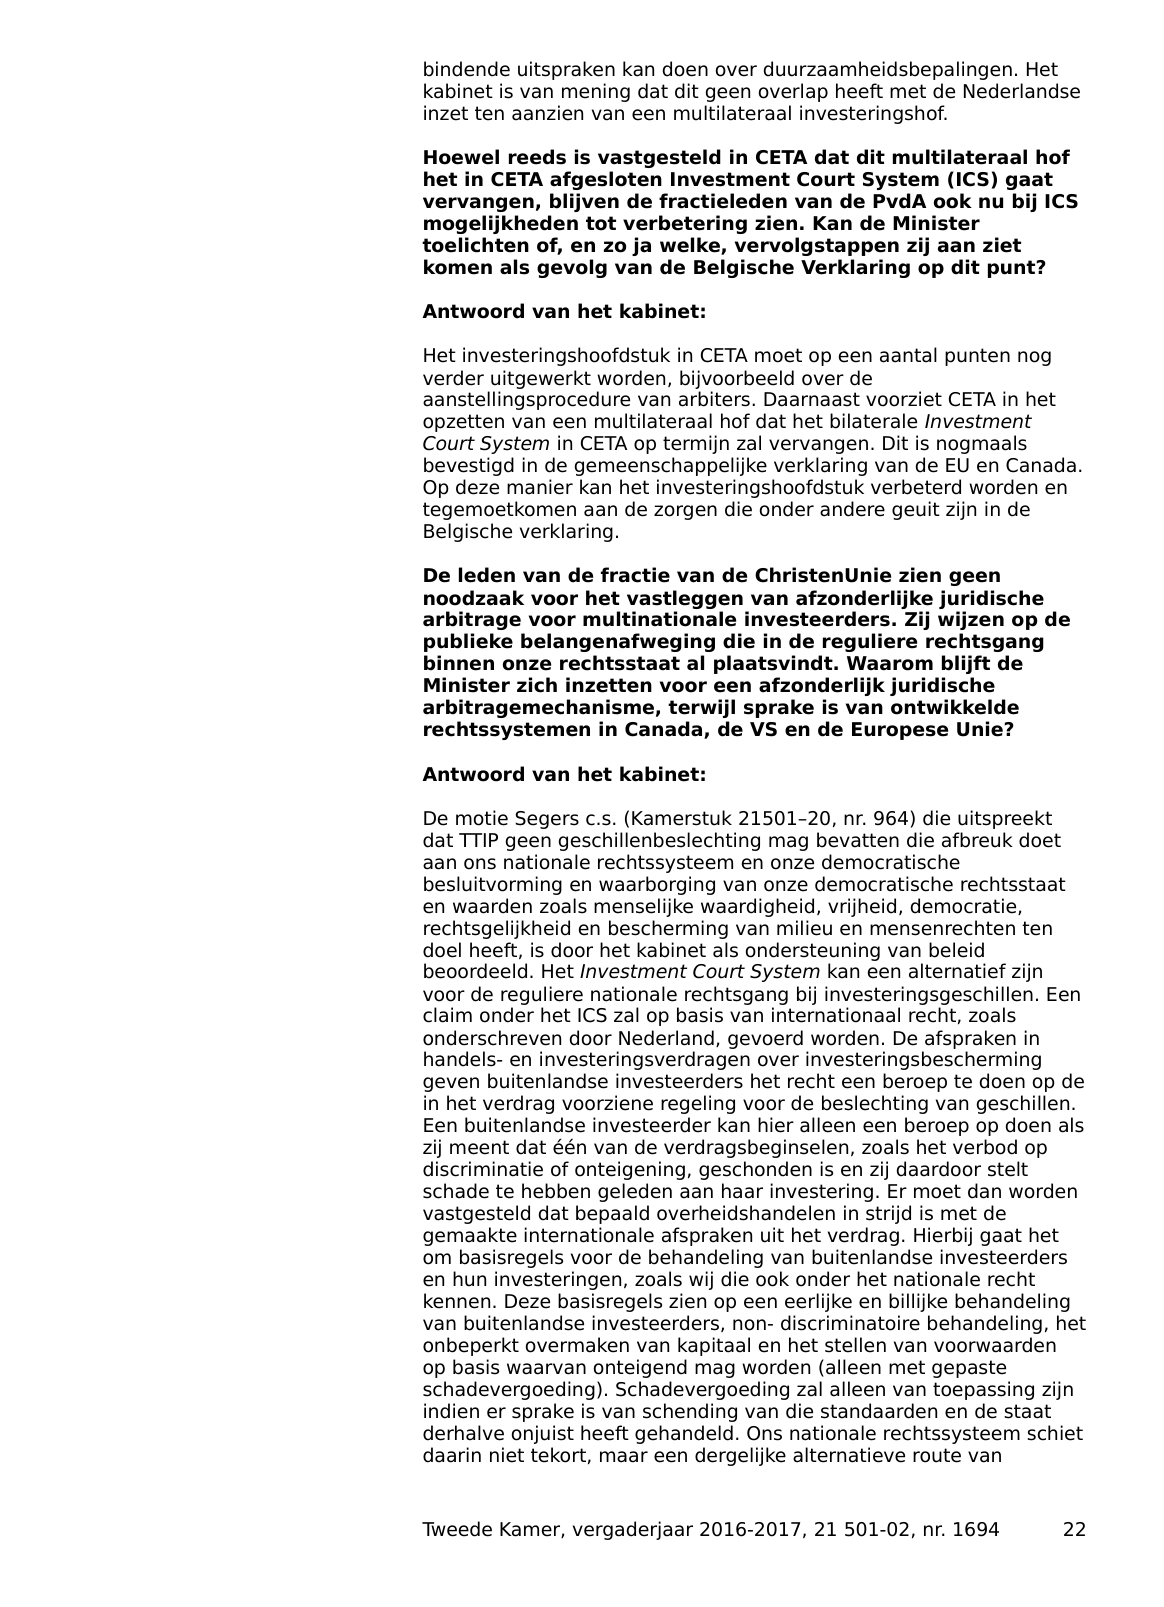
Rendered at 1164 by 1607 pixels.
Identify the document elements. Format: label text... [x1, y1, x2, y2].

subtitle Antwoord van het kabinet: [422, 763, 1087, 785]
text Hoewel reeds is vastgesteld in CETA dat dit multilateraal hof het in CETA afgesloten Investment Court System (ICS) gaat vervangen, blijven de fractieleden van de PvdA ook nu bij ICS mogelijkheden tot verbetering zien. Kan de Minister toelichten of, en zo ja welke, vervolgstappen zij aan ziet komen als gevolg van de Belgische Verklaring op dit punt? [422, 147, 1087, 279]
text De leden van de fractie van de ChristenUnie zien geen noodzaak voor het vastleggen van afzonderlijke juridische arbitrage voor multinationale investeerders. Zij wijzen op de publieke belangenafweging die in de reguliere rechtsgang binnen onze rechtsstaat al plaatsvindt. Waarom blijft de Minister zich inzetten voor een afzonderlijk juridische arbitragemechanisme, terwijl sprake is van ontwikkelde rechtssystemen in Canada, de VS en de Europese Unie? [422, 565, 1087, 741]
text bindende uitspraken kan doen over duurzaamheidsbepalingen. Het kabinet is van mening dat dit geen overlap heeft met de Nederlandse inzet ten aanzien van een multilateraal investeringshof. [422, 59, 1087, 125]
text Het investeringshoofdstuk in CETA moet op een aantal punten nog verder uitgewerkt worden, bijvoorbeeld over de aanstellingsprocedure van arbiters. Daarnaast voorziet CETA in het opzetten van een multilateraal hof dat het bilaterale Investment Court System in CETA op termijn zal vervangen. Dit is nogmaals bevestigd in de gemeenschappelijke verklaring van de EU en Canada. Op deze manier kan het investeringshoofdstuk verbeterd worden en tegemoetkomen aan de zorgen die onder andere geuit zijn in de Belgische verklaring. [422, 345, 1087, 543]
subtitle Antwoord van het kabinet: [422, 301, 1087, 323]
text De motie Segers c.s. (Kamerstuk 21501–20, nr. 964) die uitspreekt dat TTIP geen geschillenbeslechting mag bevatten die afbreuk doet aan ons nationale rechtssysteem en onze democratische besluitvorming en waarborging van onze democratische rechtsstaat en waarden zoals menselijke waardigheid, vrijheid, democratie, rechtsgelijkheid en bescherming van milieu en mensenrechten ten doel heeft, is door het kabinet als ondersteuning van beleid beoordeeld. Het Investment Court System kan een alternatief zijn voor de reguliere nationale rechtsgang bij investeringsgeschillen. Een claim onder het ICS zal op basis van internationaal recht, zoals onderschreven door Nederland, gevoerd worden. De afspraken in handels- en investeringsverdragen over investeringsbescherming geven buitenlandse investeerders het recht een beroep te doen op de in het verdrag voorziene regeling voor de beslechting van geschillen. Een buitenlandse investeerder kan hier alleen een beroep op doen als zij meent dat één van de verdragsbeginselen, zoals het verbod op discriminatie of onteigening, geschonden is en zij daardoor stelt schade te hebben geleden aan haar investering. Er moet dan worden vastgesteld dat bepaald overheidshandelen in strijd is met de gemaakte internationale afspraken uit het verdrag. Hierbij gaat het om basisregels voor de behandeling van buitenlandse investeerders en hun investeringen, zoals wij die ook onder het nationale recht kennen. Deze basisregels zien op een eerlijke en billijke behandeling van buitenlandse investeerders, non- discriminatoire behandeling, het onbeperkt overmaken van kapitaal en het stellen van voorwaarden op basis waarvan onteigend mag worden (alleen met gepaste schadevergoeding). Schadevergoeding zal alleen van toepassing zijn indien er sprake is van schending van die standaarden en de staat derhalve onjuist heeft gehandeld. Ons nationale rechtssysteem schiet daarin niet tekort, maar een dergelijke alternatieve route van [422, 808, 1087, 1467]
